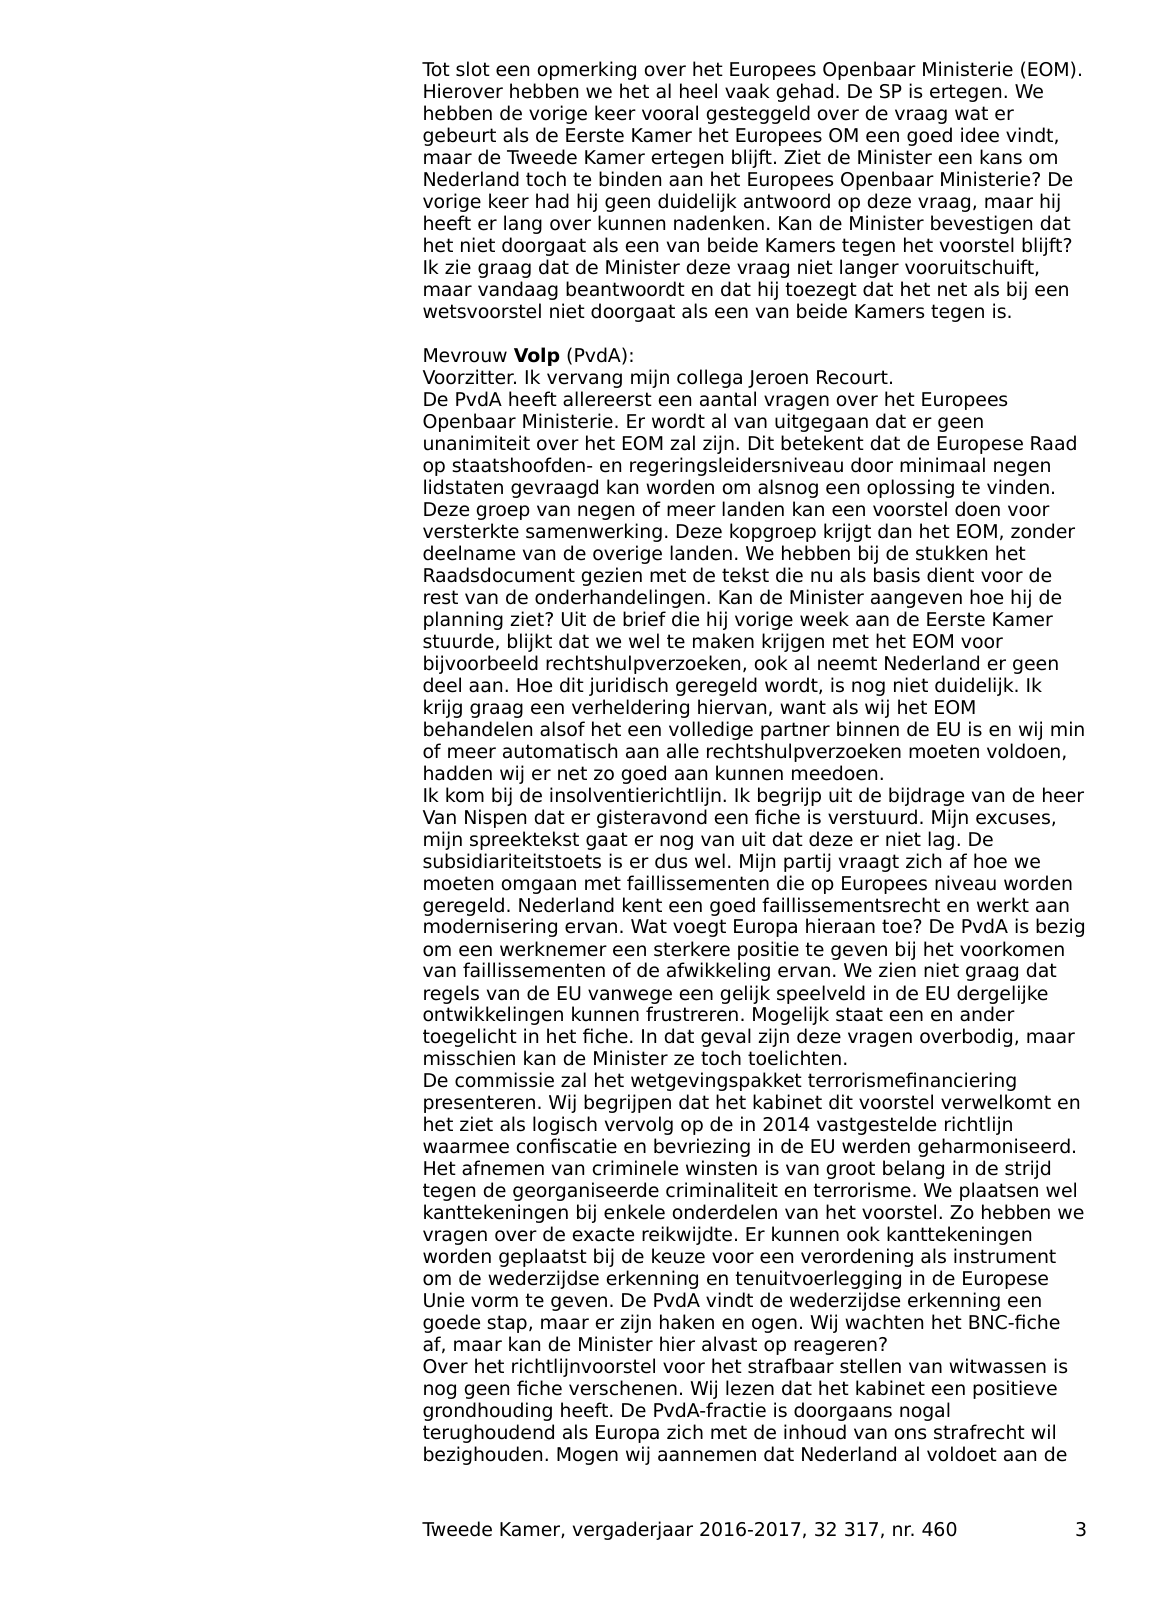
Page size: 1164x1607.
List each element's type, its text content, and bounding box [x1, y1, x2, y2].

text De commissie zal het wetgevingspakket terrorismefinanciering presenteren. Wij begrijpen dat het kabinet dit voorstel verwelkomt en het ziet als logisch vervolg op de in 2014 vastgestelde richtlijn waarmee confiscatie en bevriezing in de EU werden geharmoniseerd. Het afnemen van criminele winsten is van groot belang in de strijd tegen de georganiseerde criminaliteit en terrorisme. We plaatsen wel kanttekeningen bij enkele onderdelen van het voorstel. Zo hebben we vragen over de exacte reikwijdte. Er kunnen ook kanttekeningen worden geplaatst bij de keuze voor een verordening als instrument om de wederzijdse erkenning en tenuitvoerlegging in de Europese Unie vorm te geven. De PvdA vindt de wederzijdse erkenning een goede stap, maar er zijn haken en ogen. Wij wachten het BNC-fiche af, maar kan de Minister hier alvast op reageren? [422, 1070, 1087, 1356]
text De PvdA heeft allereerst een aantal vragen over het Europees Openbaar Ministerie. Er wordt al van uitgegaan dat er geen unanimiteit over het EOM zal zijn. Dit betekent dat de Europese Raad op staatshoofden- en regeringsleidersniveau door minimaal negen lidstaten gevraagd kan worden om alsnog een oplossing te vinden. Deze groep van negen of meer landen kan een voorstel doen voor versterkte samenwerking. Deze kopgroep krijgt dan het EOM, zonder deelname van de overige landen. We hebben bij de stukken het Raadsdocument gezien met de tekst die nu als basis dient voor de rest van de onderhandelingen. Kan de Minister aangeven hoe hij de planning ziet? Uit de brief die hij vorige week aan de Eerste Kamer stuurde, blijkt dat we wel te maken krijgen met het EOM voor bijvoorbeeld rechtshulpverzoeken, ook al neemt Nederland er geen deel aan. Hoe dit juridisch geregeld wordt, is nog niet duidelijk. Ik krijg graag een verheldering hiervan, want als wij het EOM behandelen alsof het een volledige partner binnen de EU is en wij min of meer automatisch aan alle rechtshulpverzoeken moeten voldoen, hadden wij er net zo goed aan kunnen meedoen. [422, 389, 1087, 784]
text Over het richtlijnvoorstel voor het strafbaar stellen van witwassen is nog geen fiche verschenen. Wij lezen dat het kabinet een positieve grondhouding heeft. De PvdA-fractie is doorgaans nogal terughoudend als Europa zich met de inhoud van ons strafrecht wil bezighouden. Mogen wij aannemen dat Nederland al voldoet aan de [422, 1356, 1087, 1466]
text Ik kom bij de insolventierichtlijn. Ik begrijp uit de bijdrage van de heer Van Nispen dat er gisteravond een fiche is verstuurd. Mijn excuses, mijn spreektekst gaat er nog van uit dat deze er niet lag. De subsidiariteitstoets is er dus wel. Mijn partij vraagt zich af hoe we moeten omgaan met faillissementen die op Europees niveau worden geregeld. Nederland kent een goed faillissementsrecht en werkt aan modernisering ervan. Wat voegt Europa hieraan toe? De PvdA is bezig om een werknemer een sterkere positie te geven bij het voorkomen van faillissementen of de afwikkeling ervan. We zien niet graag dat regels van de EU vanwege een gelijk speelveld in de EU dergelijke ontwikkelingen kunnen frustreren. Mogelijk staat een en ander toegelicht in het fiche. In dat geval zijn deze vragen overbodig, maar misschien kan de Minister ze toch toelichten. [422, 784, 1087, 1070]
text Mevrouw Volp (PvdA): [422, 345, 1087, 367]
text Voorzitter. Ik vervang mijn collega Jeroen Recourt. [422, 367, 1087, 389]
text Tot slot een opmerking over het Europees Openbaar Ministerie (EOM). Hierover hebben we het al heel vaak gehad. De SP is ertegen. We hebben de vorige keer vooral gesteggeld over de vraag wat er gebeurt als de Eerste Kamer het Europees OM een goed idee vindt, maar de Tweede Kamer ertegen blijft. Ziet de Minister een kans om Nederland toch te binden aan het Europees Openbaar Ministerie? De vorige keer had hij geen duidelijk antwoord op deze vraag, maar hij heeft er lang over kunnen nadenken. Kan de Minister bevestigen dat het niet doorgaat als een van beide Kamers tegen het voorstel blijft? Ik zie graag dat de Minister deze vraag niet langer vooruitschuift, maar vandaag beantwoordt en dat hij toezegt dat het net als bij een wetsvoorstel niet doorgaat als een van beide Kamers tegen is. [422, 59, 1087, 323]
